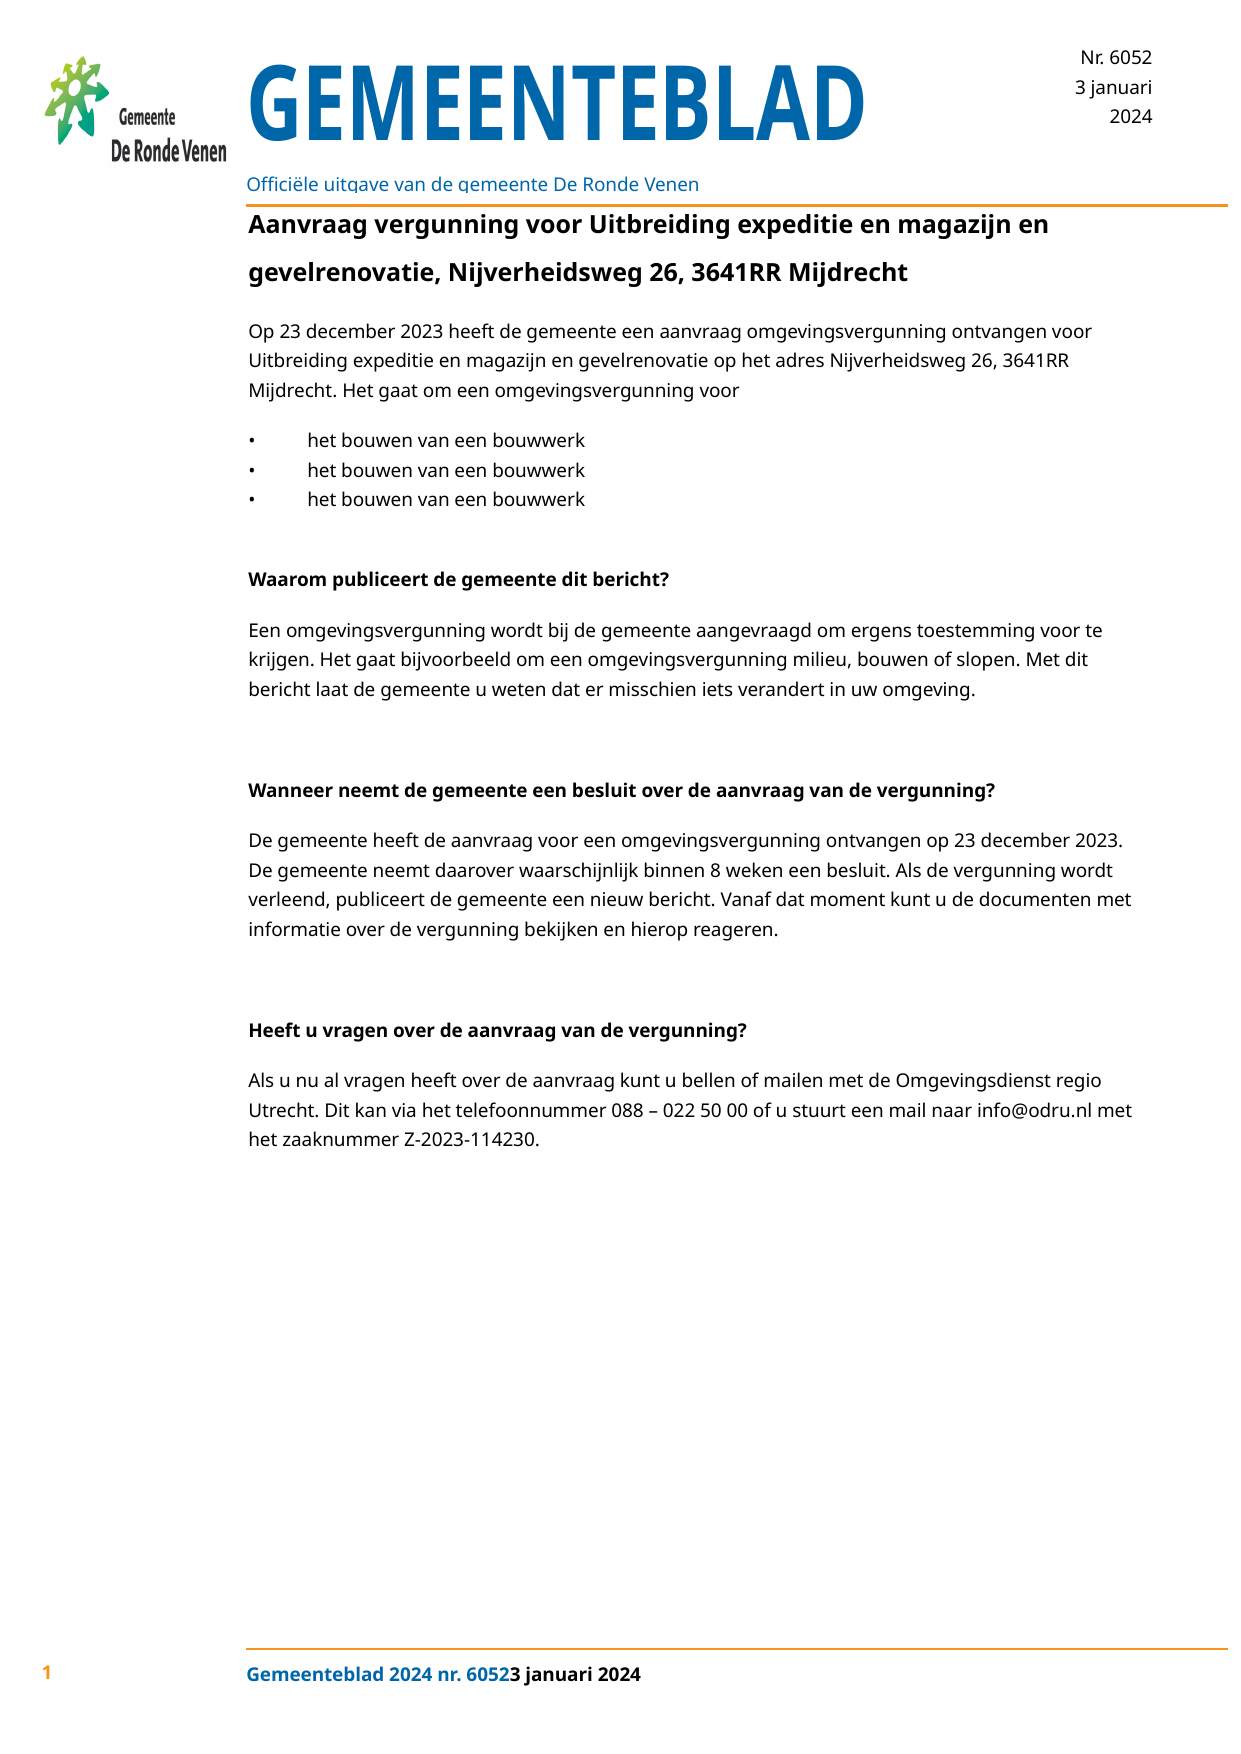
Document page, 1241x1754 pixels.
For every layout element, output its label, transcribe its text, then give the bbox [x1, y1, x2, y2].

text Wanneer neemt de gemeente een besluit over de aanvraag van de vergunning? [248, 777, 1152, 803]
text De gemeente heeft de aanvraag voor een omgevingsvergunning ontvangen op 23 december 2023. De gemeente neemt daarover waarschijnlijk binnen 8 weken een besluit. Als de vergunning wordt verleend, publiceert de gemeente een nieuw bericht. Vanaf dat moment kunt u de documenten met informatie over de vergunning bekijken en hierop reageren. [248, 827, 1152, 942]
text Als u nu al vragen heeft over de aanvraag kunt u bellen of mailen met de Omgevingsdienst regio Utrecht. Dit kan via het telefoonnummer 088 – 022 50 00 of u stuurt een mail naar info@odru.nl met het zaaknummer Z-2023-114230. [248, 1067, 1152, 1152]
text Heeft u vragen over de aanvraag van de vergunning? [248, 1017, 1152, 1043]
text Aanvraag vergunning voor Uitbreiding expeditie en magazijn en gevelrenovatie, Nijverheidsweg 26, 3641RR Mijdrecht [248, 207, 1152, 288]
picture [41, 47, 231, 172]
text Een omgevingsvergunning wordt bij de gemeente aangevraagd om ergens toestemming voor te krijgen. Het gaat bijvoorbeeld om een omgevingsvergunning milieu, bouwen of slopen. Met dit bericht laat de gemeente u weten dat er misschien iets verandert in uw omgeving. [248, 617, 1152, 702]
text Op 23 december 2023 heeft de gemeente een aanvraag omgevingsvergunning ontvangen voor Uitbreiding expeditie en magazijn en gevelrenovatie op het adres Nijverheidsweg 26, 3641RR Mijdrecht. Het gaat om een omgevingsvergunning voor [248, 318, 1152, 403]
list het bouwen van een bouwwerk [248, 457, 1152, 483]
list het bouwen van een bouwwerk [248, 427, 1152, 453]
text Waarom publiceert de gemeente dit bericht? [248, 567, 1152, 592]
list het bouwen van een bouwwerk [248, 487, 1152, 512]
